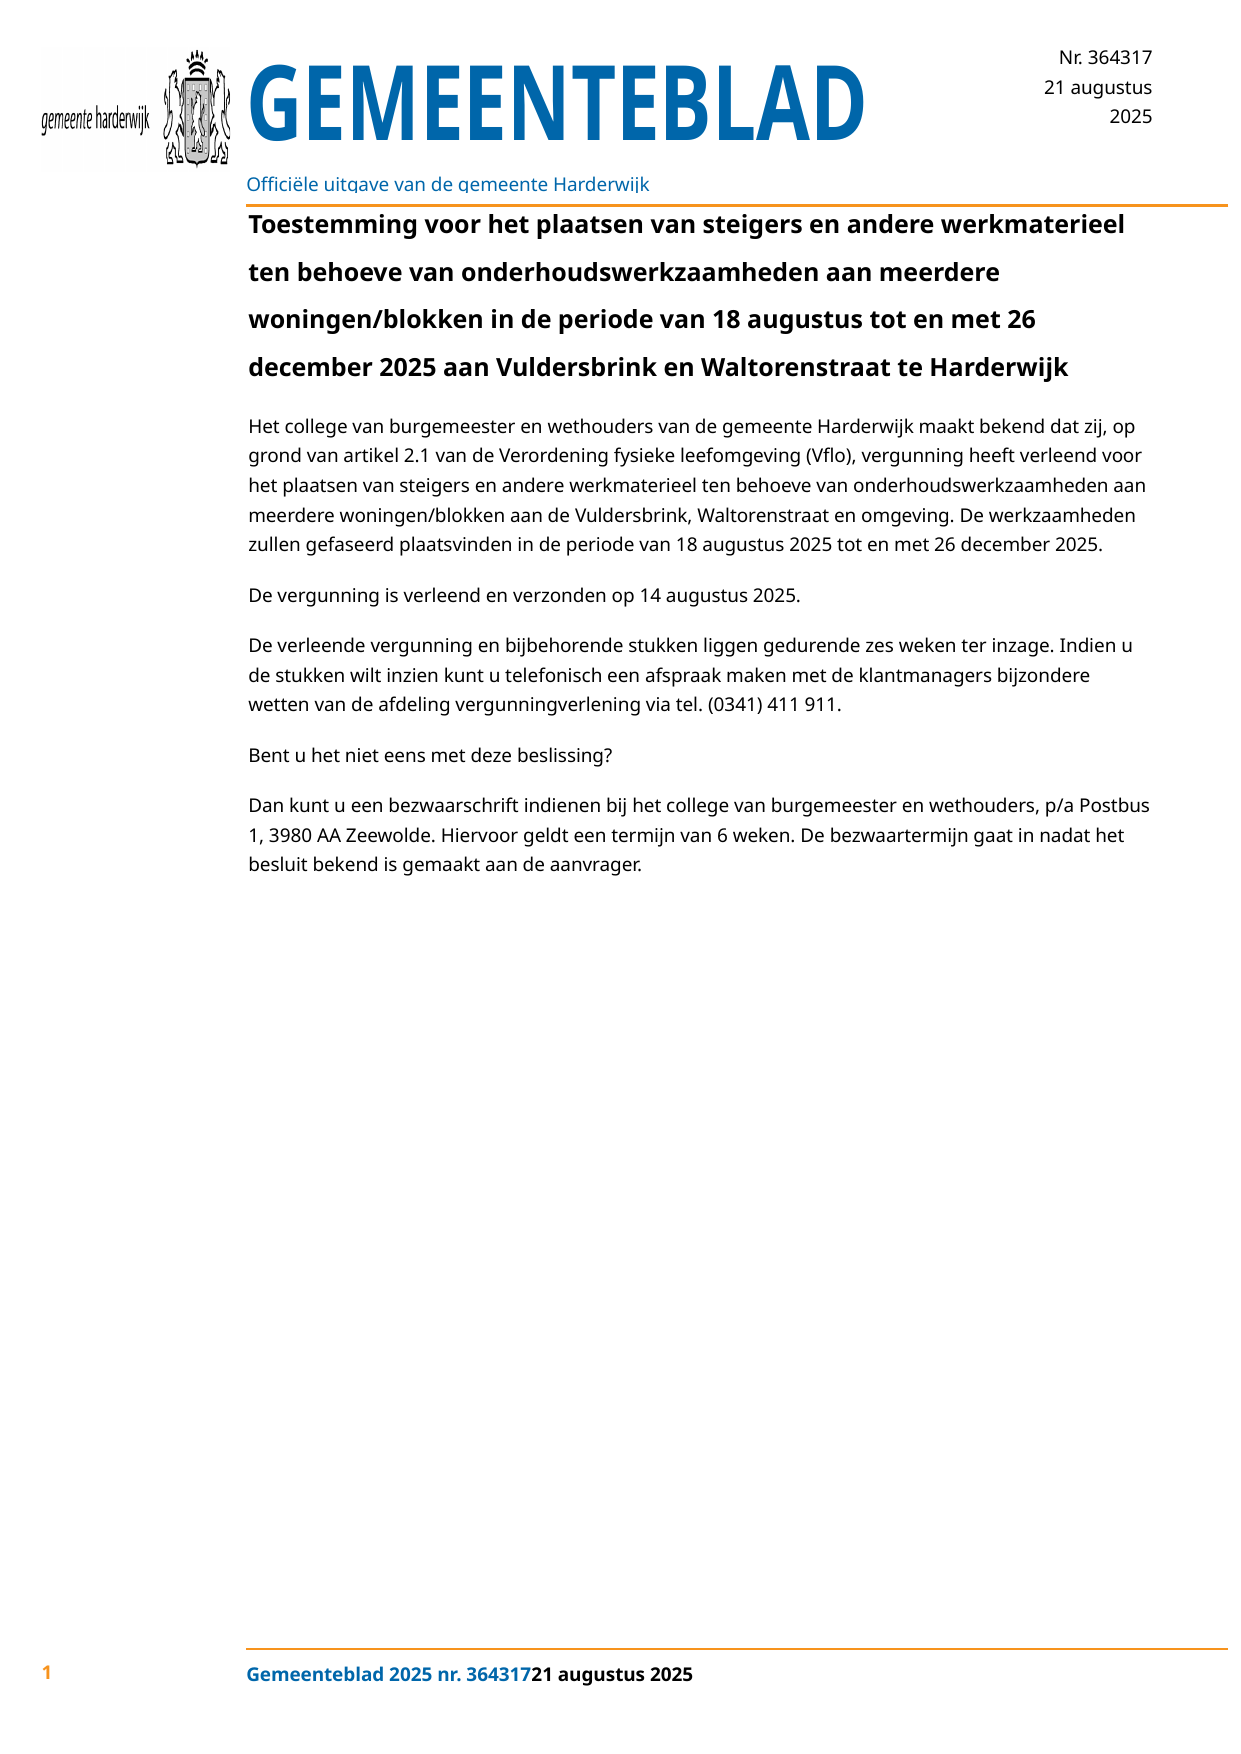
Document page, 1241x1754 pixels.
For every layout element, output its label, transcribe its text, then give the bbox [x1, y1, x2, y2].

text Dan kunt u een bezwaarschrift indienen bij het college van burgemeester en wethouders, p/a Postbus 1, 3980 AA Zeewolde. Hiervoor geldt een termijn van 6 weken. De bezwaartermijn gaat in nadat het besluit bekend is gemaakt aan de aanvrager. [248, 792, 1152, 877]
text De verleende vergunning en bijbehorende stukken liggen gedurende zes weken ter inzage. Indien u de stukken wilt inzien kunt u telefonisch een afspraak maken met de klantmanagers bijzondere wetten van de afdeling vergunningverlening via tel. (0341) 411 911. [248, 632, 1152, 717]
text Het college van burgemeester en wethouders van de gemeente Harderwijk maakt bekend dat zij, op grond van artikel 2.1 van de Verordening fysieke leefomgeving (Vflo), vergunning heeft verleend voor het plaatsen van steigers en andere werkmaterieel ten behoeve van onderhoudswerkzaamheden aan meerdere woningen/blokken aan de Vuldersbrink, Waltorenstraat en omgeving. De werkzaamheden zullen gefaseerd plaatsvinden in de periode van 18 augustus 2025 tot en met 26 december 2025. [248, 413, 1152, 557]
text Bent u het niet eens met deze beslissing? [248, 742, 1152, 768]
text De vergunning is verleend en verzonden op 14 augustus 2025. [248, 582, 1152, 608]
picture [41, 47, 231, 172]
text Toestemming voor het plaatsen van steigers en andere werkmaterieel ten behoeve van onderhoudswerkzaamheden aan meerdere woningen/blokken in de periode van 18 augustus tot en met 26 december 2025 aan Vuldersbrink en Waltorenstraat te Harderwijk [248, 207, 1152, 384]
